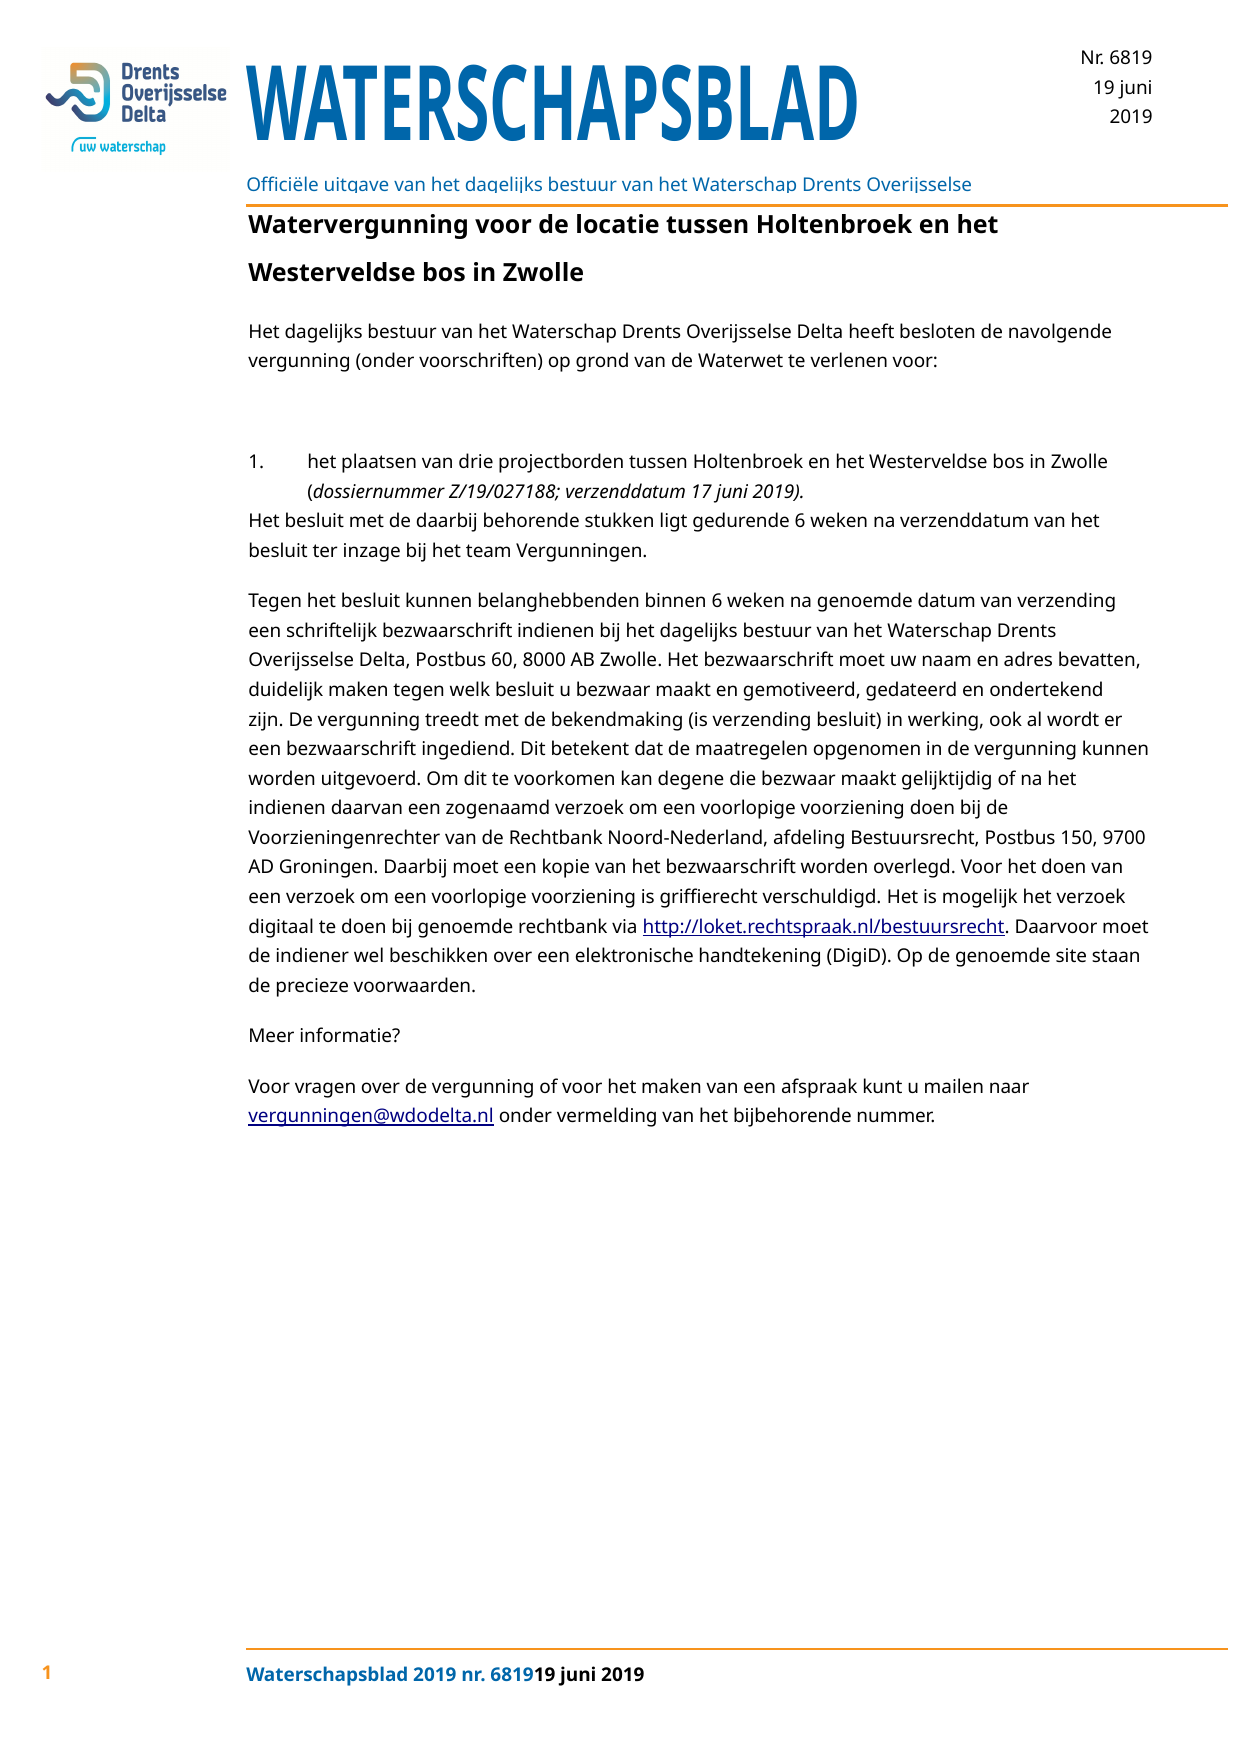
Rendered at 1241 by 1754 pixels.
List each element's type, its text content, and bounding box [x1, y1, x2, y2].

text Watervergunning voor de locatie tussen Holtenbroek en het Westerveldse bos in Zwolle [248, 207, 1152, 288]
text Voor vragen over de vergunning of voor het maken van een afspraak kunt u mailen naar vergunningen@wdodelta.nl onder vermelding van het bijbehorende nummer. [248, 1073, 1152, 1128]
text Het dagelijks bestuur van het Waterschap Drents Overijsselse Delta heeft besloten de navolgende vergunning (onder voorschriften) op grond van de Waterwet te verlenen voor: [248, 318, 1152, 373]
list het plaatsen van drie projectborden tussen Holtenbroek en het Westerveldse bos in Zwolle (dossiernummer Z/19/027188; verzenddatum 17 juni 2019). [248, 448, 1152, 504]
text Het besluit met de daarbij behorende stukken ligt gedurende 6 weken na verzenddatum van het besluit ter inzage bij het team Vergunningen. [248, 507, 1152, 563]
text Meer informatie? [248, 1022, 1152, 1048]
picture [41, 47, 231, 172]
text Tegen het besluit kunnen belanghebbenden binnen 6 weken na genoemde datum van verzending een schriftelijk bezwaarschrift indienen bij het dagelijks bestuur van het Waterschap Drents Overijsselse Delta, Postbus 60, 8000 AB Zwolle. Het bezwaarschrift moet uw naam en adres bevatten, duidelijk maken tegen welk besluit u bezwaar maakt en gemotiveerd, gedateerd en ondertekend zijn. De vergunning treedt met de bekendmaking (is verzending besluit) in werking, ook al wordt er een bezwaarschrift ingediend. Dit betekent dat de maatregelen opgenomen in de vergunning kunnen worden uitgevoerd. Om dit te voorkomen kan degene die bezwaar maakt gelijktijdig of na het indienen daarvan een zogenaamd verzoek om een voorlopige voorziening doen bij de Voorzieningenrechter van de Rechtbank Noord-Nederland, afdeling Bestuursrecht, Postbus 150, 9700 AD Groningen. Daarbij moet een kopie van het bezwaarschrift worden overlegd. Voor het doen van een verzoek om een voorlopige voorziening is griffierecht verschuldigd. Het is mogelijk het verzoek digitaal te doen bij genoemde rechtbank via http://loket.rechtspraak.nl/bestuursrecht. Daarvoor moet de indiener wel beschikken over een elektronische handtekening (DigiD). Op de genoemde site staan de precieze voorwaarden. [248, 587, 1152, 998]
